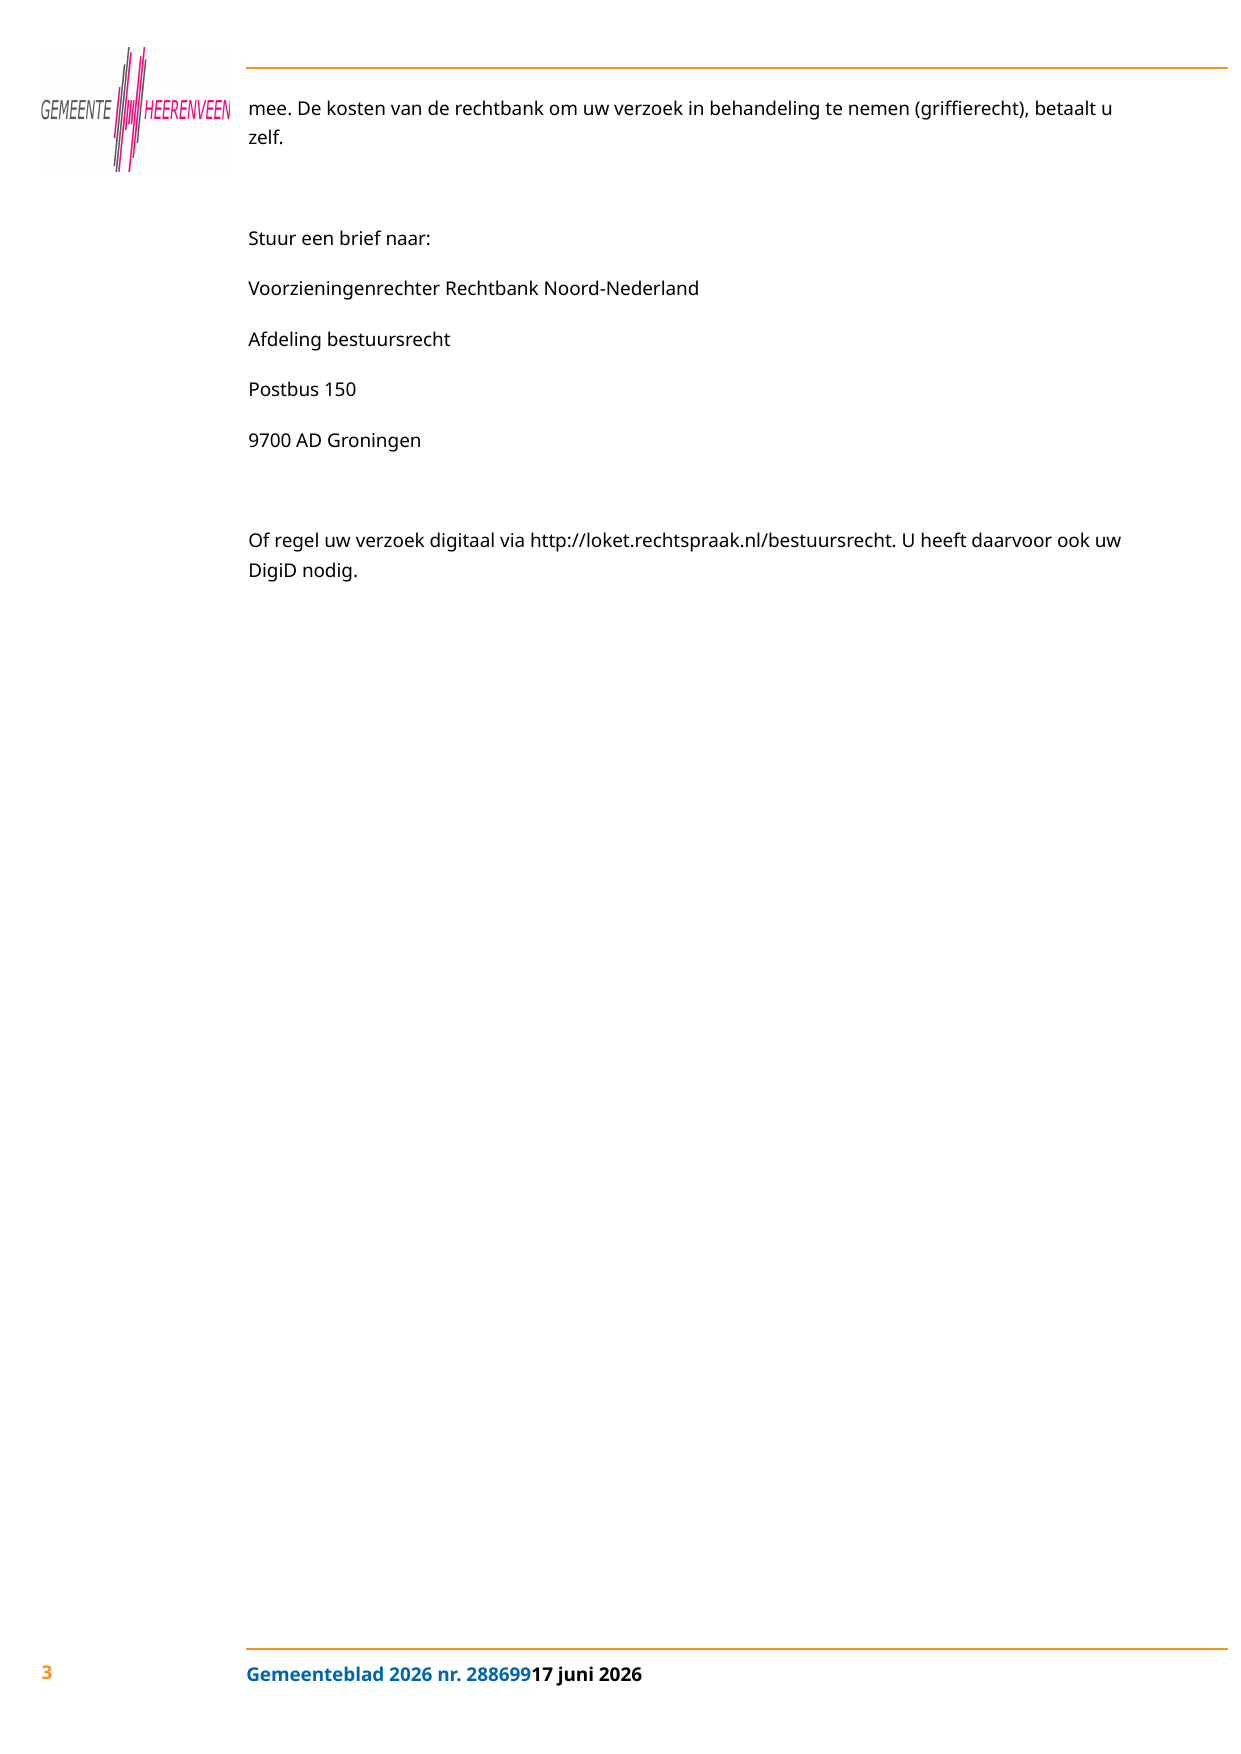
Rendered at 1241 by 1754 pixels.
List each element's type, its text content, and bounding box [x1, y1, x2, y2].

text Stuur een brief naar: [248, 225, 1152, 251]
text mee. De kosten van de rechtbank om uw verzoek in behandeling te nemen (griffierecht), betaalt u zelf. [248, 95, 1152, 150]
picture [41, 47, 231, 172]
text Afdeling bestuursrecht [248, 326, 1152, 352]
text Of regel uw verzoek digitaal via http://loket.rechtspraak.nl/bestuursrecht. U heeft daarvoor ook uw DigiD nodig. [248, 528, 1152, 583]
text Postbus 150 [248, 376, 1152, 402]
text Voorzieningenrechter Rechtbank Noord-Nederland [248, 276, 1152, 301]
text 9700 AD Groningen [248, 427, 1152, 453]
